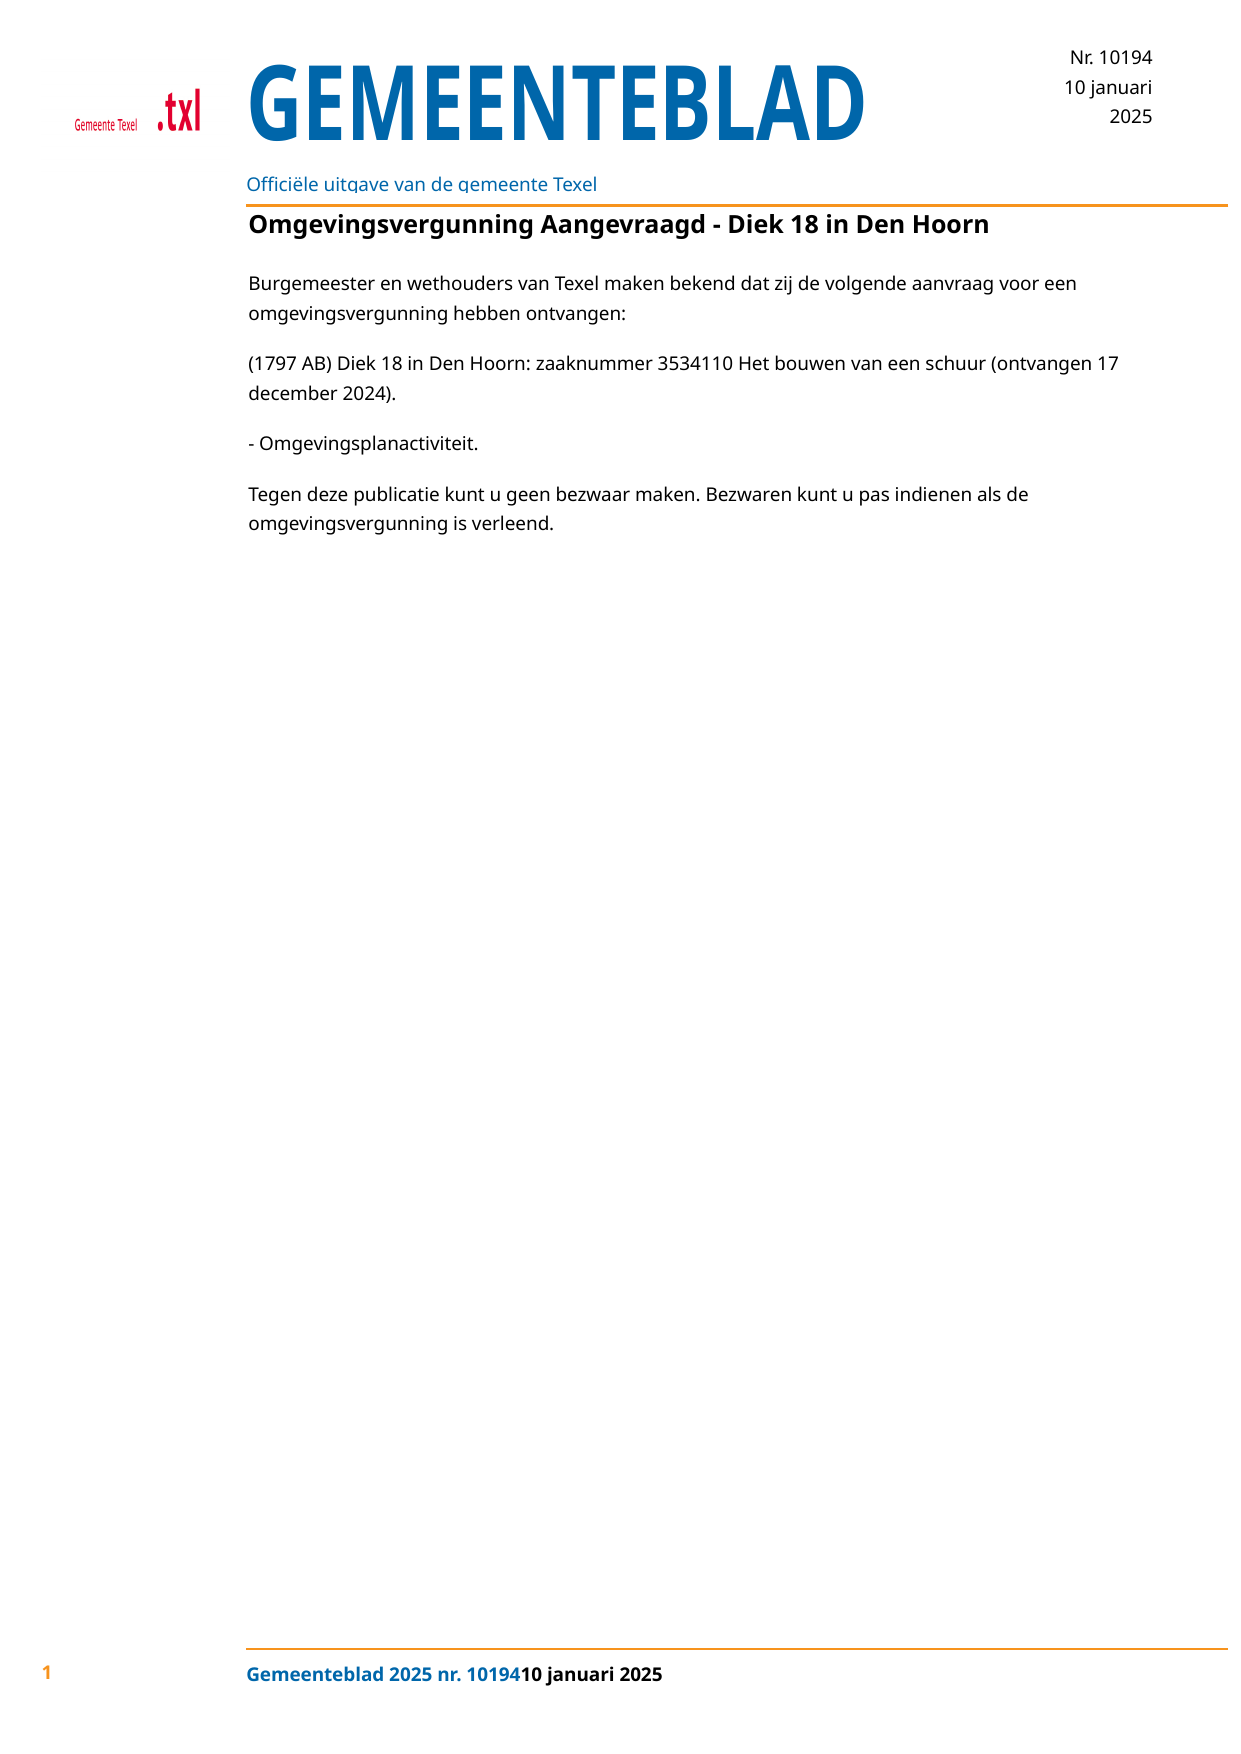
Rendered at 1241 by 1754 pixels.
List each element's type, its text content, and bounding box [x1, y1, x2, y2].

text (1797 AB) Diek 18 in Den Hoorn: zaaknummer 3534110 Het bouwen van een schuur (ontvangen 17 december 2024). [248, 350, 1152, 406]
text - Omgevingsplanactiviteit. [248, 430, 1152, 456]
text Tegen deze publicatie kunt u geen bezwaar maken. Bezwaren kunt u pas indienen als de omgevingsvergunning is verleend. [248, 481, 1152, 536]
text Omgevingsvergunning Aangevraagd - Diek 18 in Den Hoorn [248, 207, 1152, 241]
text Burgemeester en wethouders van Texel maken bekend dat zij de volgende aanvraag voor een omgevingsvergunning hebben ontvangen: [248, 270, 1152, 326]
picture [41, 47, 231, 172]
